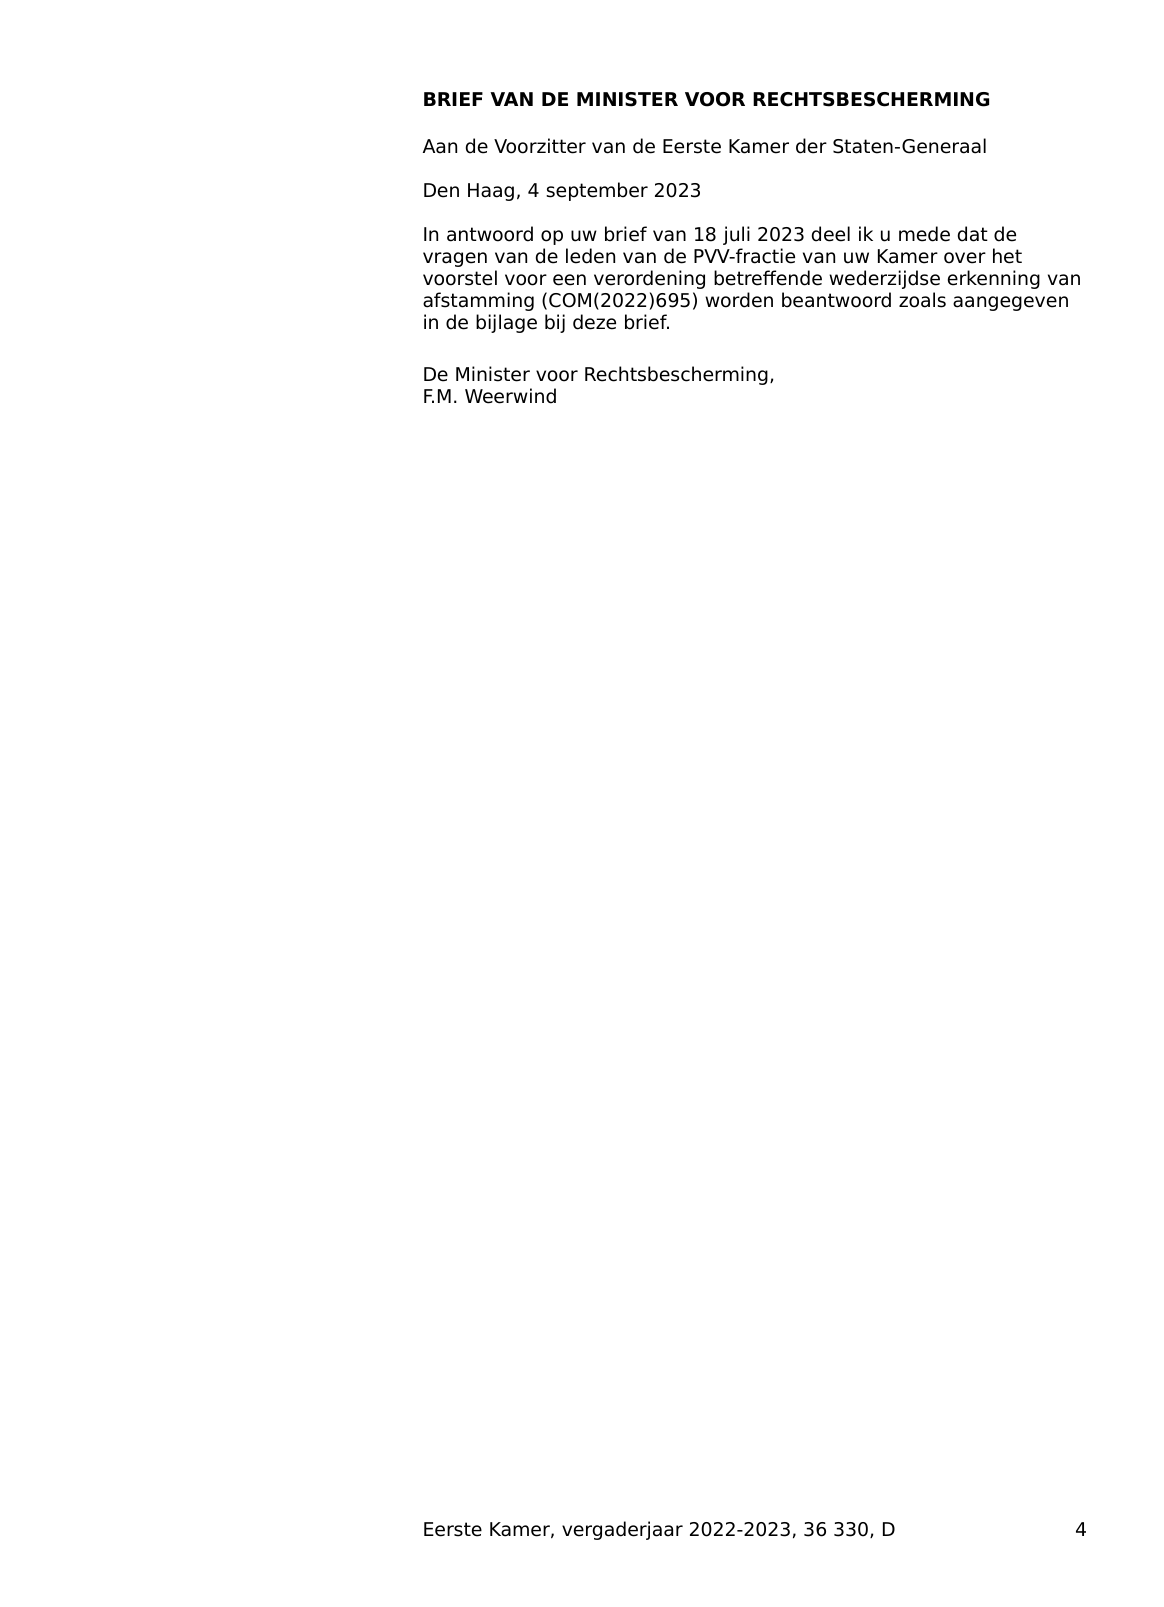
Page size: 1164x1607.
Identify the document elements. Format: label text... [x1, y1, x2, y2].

text De Minister voor Rechtsbescherming, F.M. Weerwind [422, 364, 1087, 408]
text Aan de Voorzitter van de Eerste Kamer der Staten-Generaal [422, 136, 1087, 158]
subtitle BRIEF VAN DE MINISTER VOOR RECHTSBESCHERMING [422, 89, 1087, 111]
text In antwoord op uw brief van 18 juli 2023 deel ik u mede dat de vragen van de leden van de PVV-fractie van uw Kamer over het voorstel voor een verordening betreffende wederzijdse erkenning van afstamming (COM(2022)695) worden beantwoord zoals aangegeven in de bijlage bij deze brief. [422, 224, 1087, 334]
text Den Haag, 4 september 2023 [422, 180, 1087, 202]
